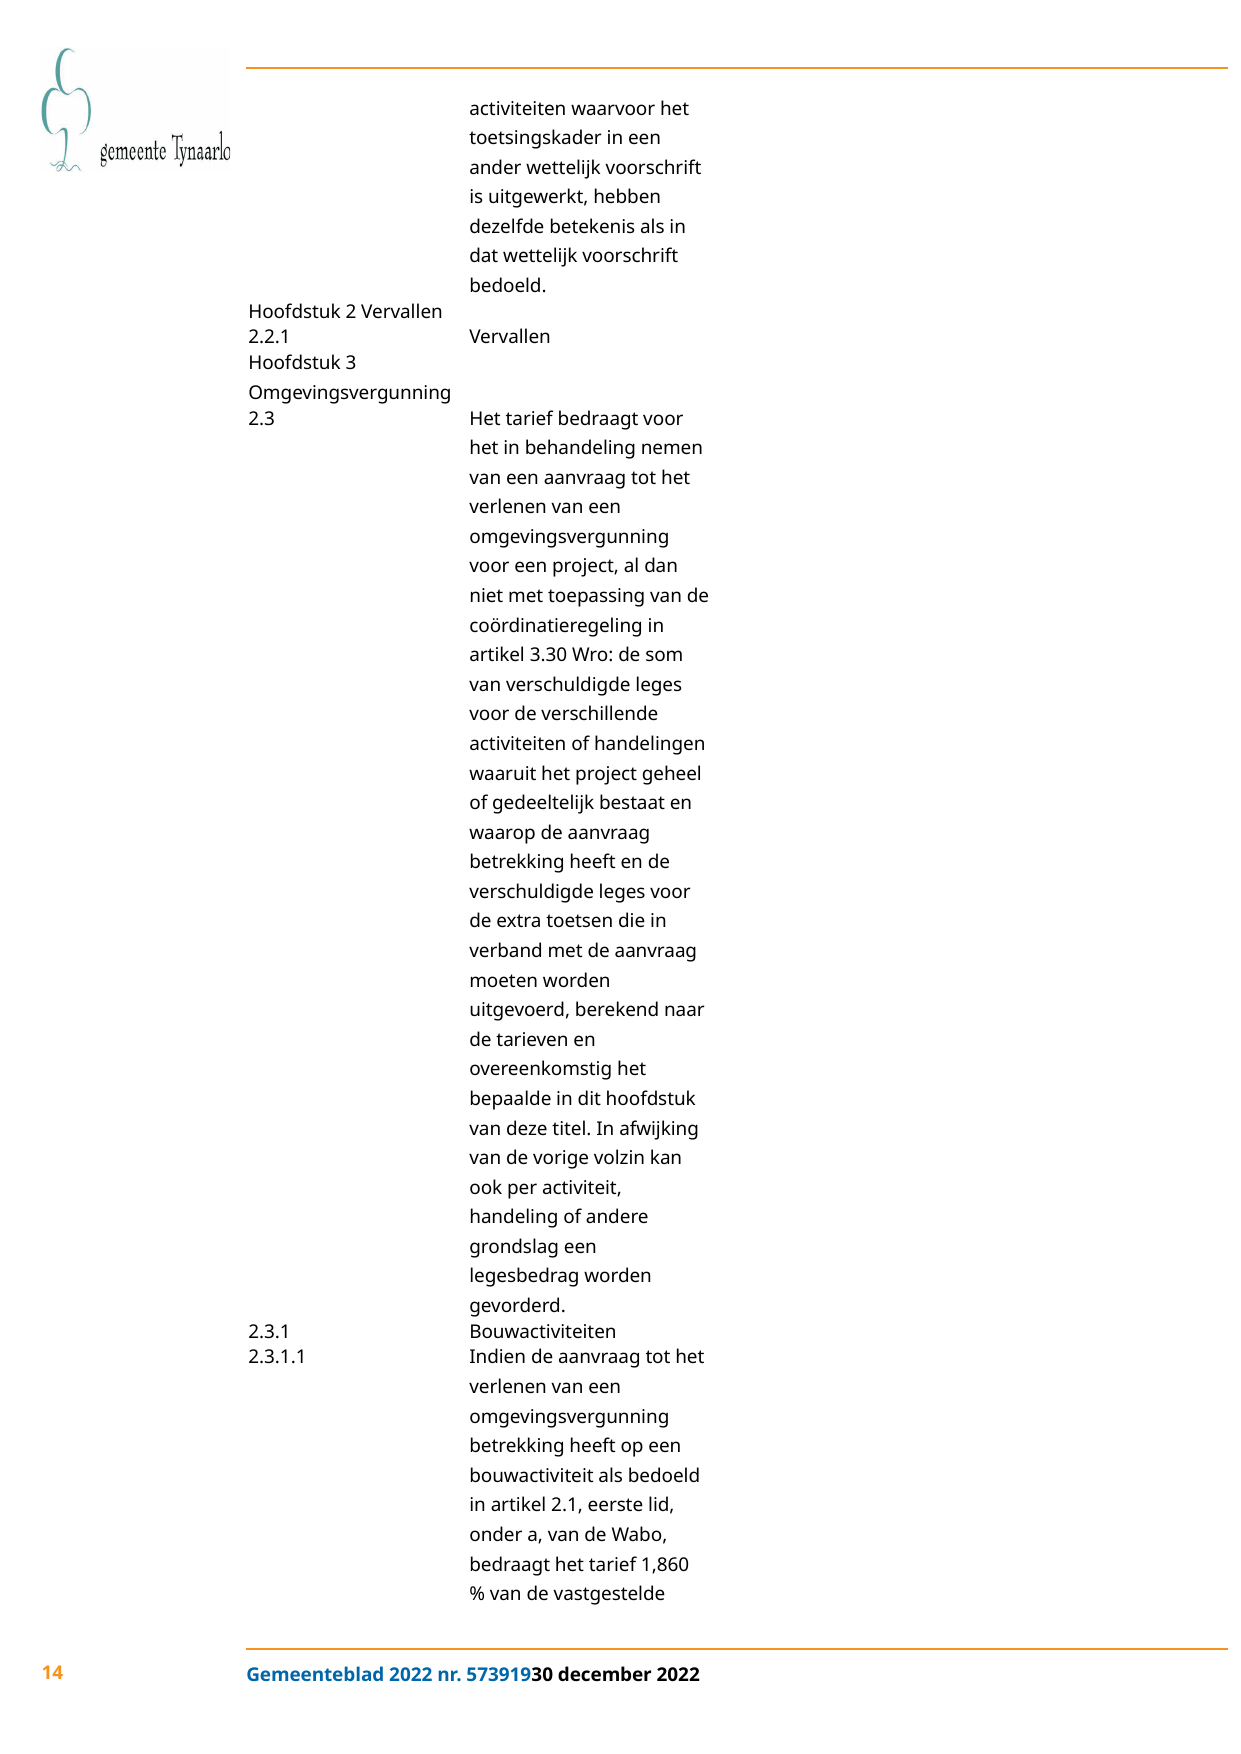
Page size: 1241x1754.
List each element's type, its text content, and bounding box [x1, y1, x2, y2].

table_cell [469, 298, 709, 324]
table_cell [931, 95, 1152, 298]
table_cell [931, 298, 1152, 324]
table_cell [709, 405, 931, 1318]
table_cell [709, 350, 931, 405]
table_cell [248, 95, 469, 298]
table_cell [931, 350, 1152, 405]
table_cell [469, 350, 709, 405]
table_cell 2.2.1 [248, 324, 469, 349]
table_cell [931, 1318, 1152, 1344]
table_cell [931, 1344, 1152, 1606]
picture [41, 47, 231, 172]
table_cell activiteiten waarvoor het toetsingskader in een ander wettelijk voorschrift is uitgewerkt, hebben dezelfde betekenis als in dat wettelijk voorschrift bedoeld. [469, 95, 709, 298]
table_cell [931, 324, 1152, 349]
table_cell Het tarief bedraagt voor het in behandeling nemen van een aanvraag tot het verlenen van een omgevingsvergunning voor een project, al dan niet met toepassing van de coördinatieregeling in artikel 3.30 Wro: de som van verschuldigde leges voor de verschillende activiteiten of handelingen waaruit het project geheel of gedeeltelijk bestaat en waarop de aanvraag betrekking heeft en de verschuldigde leges voor de extra toetsen die in verband met de aanvraag moeten worden uitgevoerd, berekend naar de tarieven en overeenkomstig het bepaalde in dit hoofdstuk van deze titel. In afwijking van de vorige volzin kan ook per activiteit, handeling of andere grondslag een legesbedrag worden gevorderd. [469, 405, 709, 1318]
table_cell Bouwactiviteiten [469, 1318, 709, 1344]
table_cell 2.3.1.1 [248, 1344, 469, 1606]
table_cell 2.3 [248, 405, 469, 1318]
table_cell Vervallen [469, 324, 709, 349]
table_cell [931, 405, 1152, 1318]
table_cell [709, 324, 931, 349]
table_cell Indien de aanvraag tot het verlenen van een omgevingsvergunning betrekking heeft op een bouwactiviteit als bedoeld in artikel 2.1, eerste lid, onder a, van de Wabo, bedraagt het tarief 1,860 % van de vastgestelde [469, 1344, 709, 1606]
table_cell [709, 95, 931, 298]
table_cell [709, 1318, 931, 1344]
table_cell 2.3.1 [248, 1318, 469, 1344]
table_cell Hoofdstuk 3 Omgevingsvergunning [248, 350, 469, 405]
table_cell Hoofdstuk 2 Vervallen [248, 298, 469, 324]
table_cell [709, 298, 931, 324]
table_cell [709, 1344, 931, 1606]
